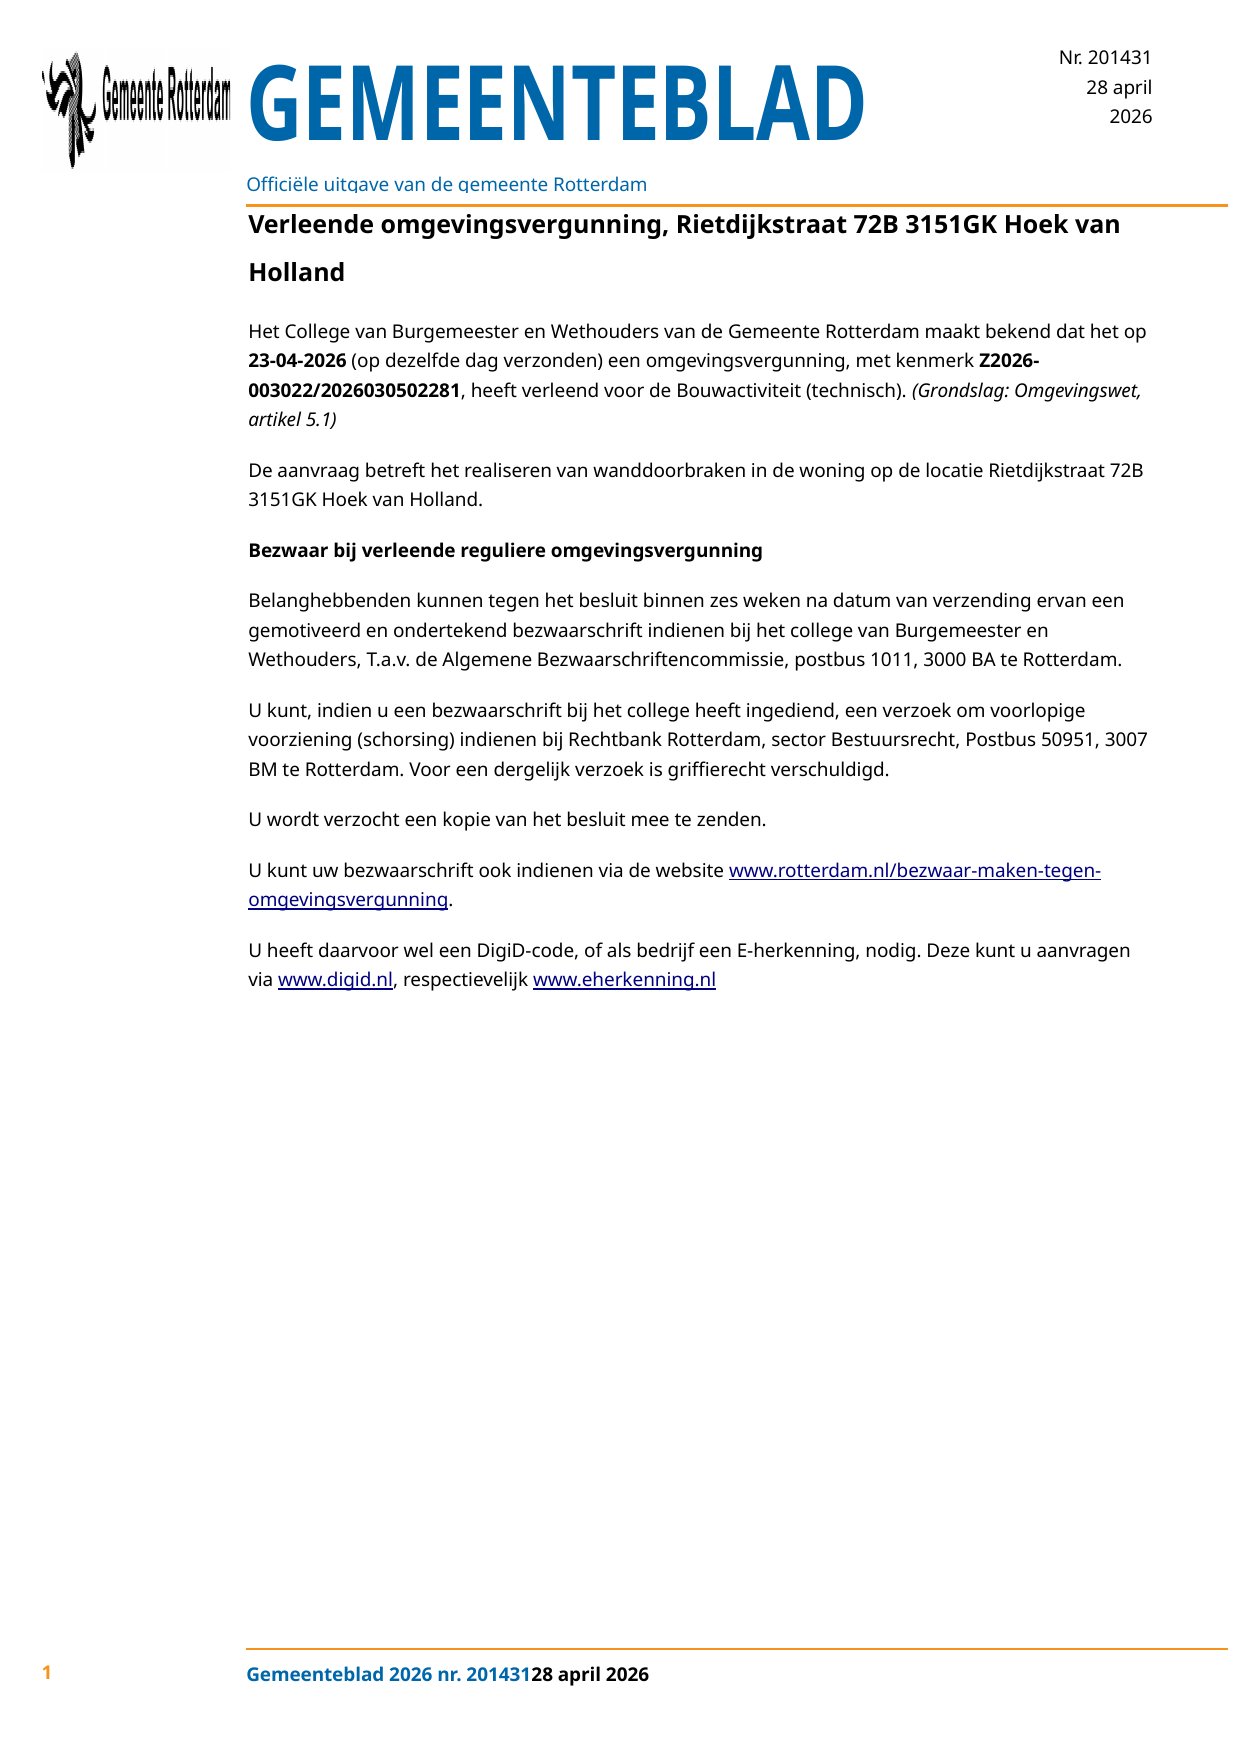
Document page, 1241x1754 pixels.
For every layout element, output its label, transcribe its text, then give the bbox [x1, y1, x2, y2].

text U kunt, indien u een bezwaarschrift bij het college heeft ingediend, een verzoek om voorlopige voorziening (schorsing) indienen bij Rechtbank Rotterdam, sector Bestuursrecht, Postbus 50951, 3007 BM te Rotterdam. Voor een dergelijk verzoek is griffierecht verschuldigd. [248, 697, 1152, 782]
text Het College van Burgemeester en Wethouders van de Gemeente Rotterdam maakt bekend dat het op 23-04-2026 (op dezelfde dag verzonden) een omgevingsvergunning, met kenmerk Z2026-003022/2026030502281, heeft verleend voor de Bouwactiviteit (technisch). (Grondslag: Omgevingswet, artikel 5.1) [248, 318, 1152, 432]
text Verleende omgevingsvergunning, Rietdijkstraat 72B 3151GK Hoek van Holland [248, 207, 1152, 288]
text Belanghebbenden kunnen tegen het besluit binnen zes weken na datum van verzending ervan een gemotiveerd en ondertekend bezwaarschrift indienen bij het college van Burgemeester en Wethouders, T.a.v. de Algemene Bezwaarschriftencommissie, postbus 1011, 3000 BA te Rotterdam. [248, 587, 1152, 672]
text U kunt uw bezwaarschrift ook indienen via de website www.rotterdam.nl/bezwaar-maken-tegen-omgevingsvergunning. [248, 857, 1152, 912]
picture [41, 47, 231, 172]
text Bezwaar bij verleende reguliere omgevingsvergunning [248, 537, 1152, 563]
text U heeft daarvoor wel een DigiD-code, of als bedrijf een E-herkenning, nodig. Deze kunt u aanvragen via www.digid.nl, respectievelijk www.eherkenning.nl [248, 937, 1152, 992]
text U wordt verzocht een kopie van het besluit mee te zenden. [248, 807, 1152, 832]
text De aanvraag betreft het realiseren van wanddoorbraken in de woning op de locatie Rietdijkstraat 72B 3151GK Hoek van Holland. [248, 457, 1152, 512]
